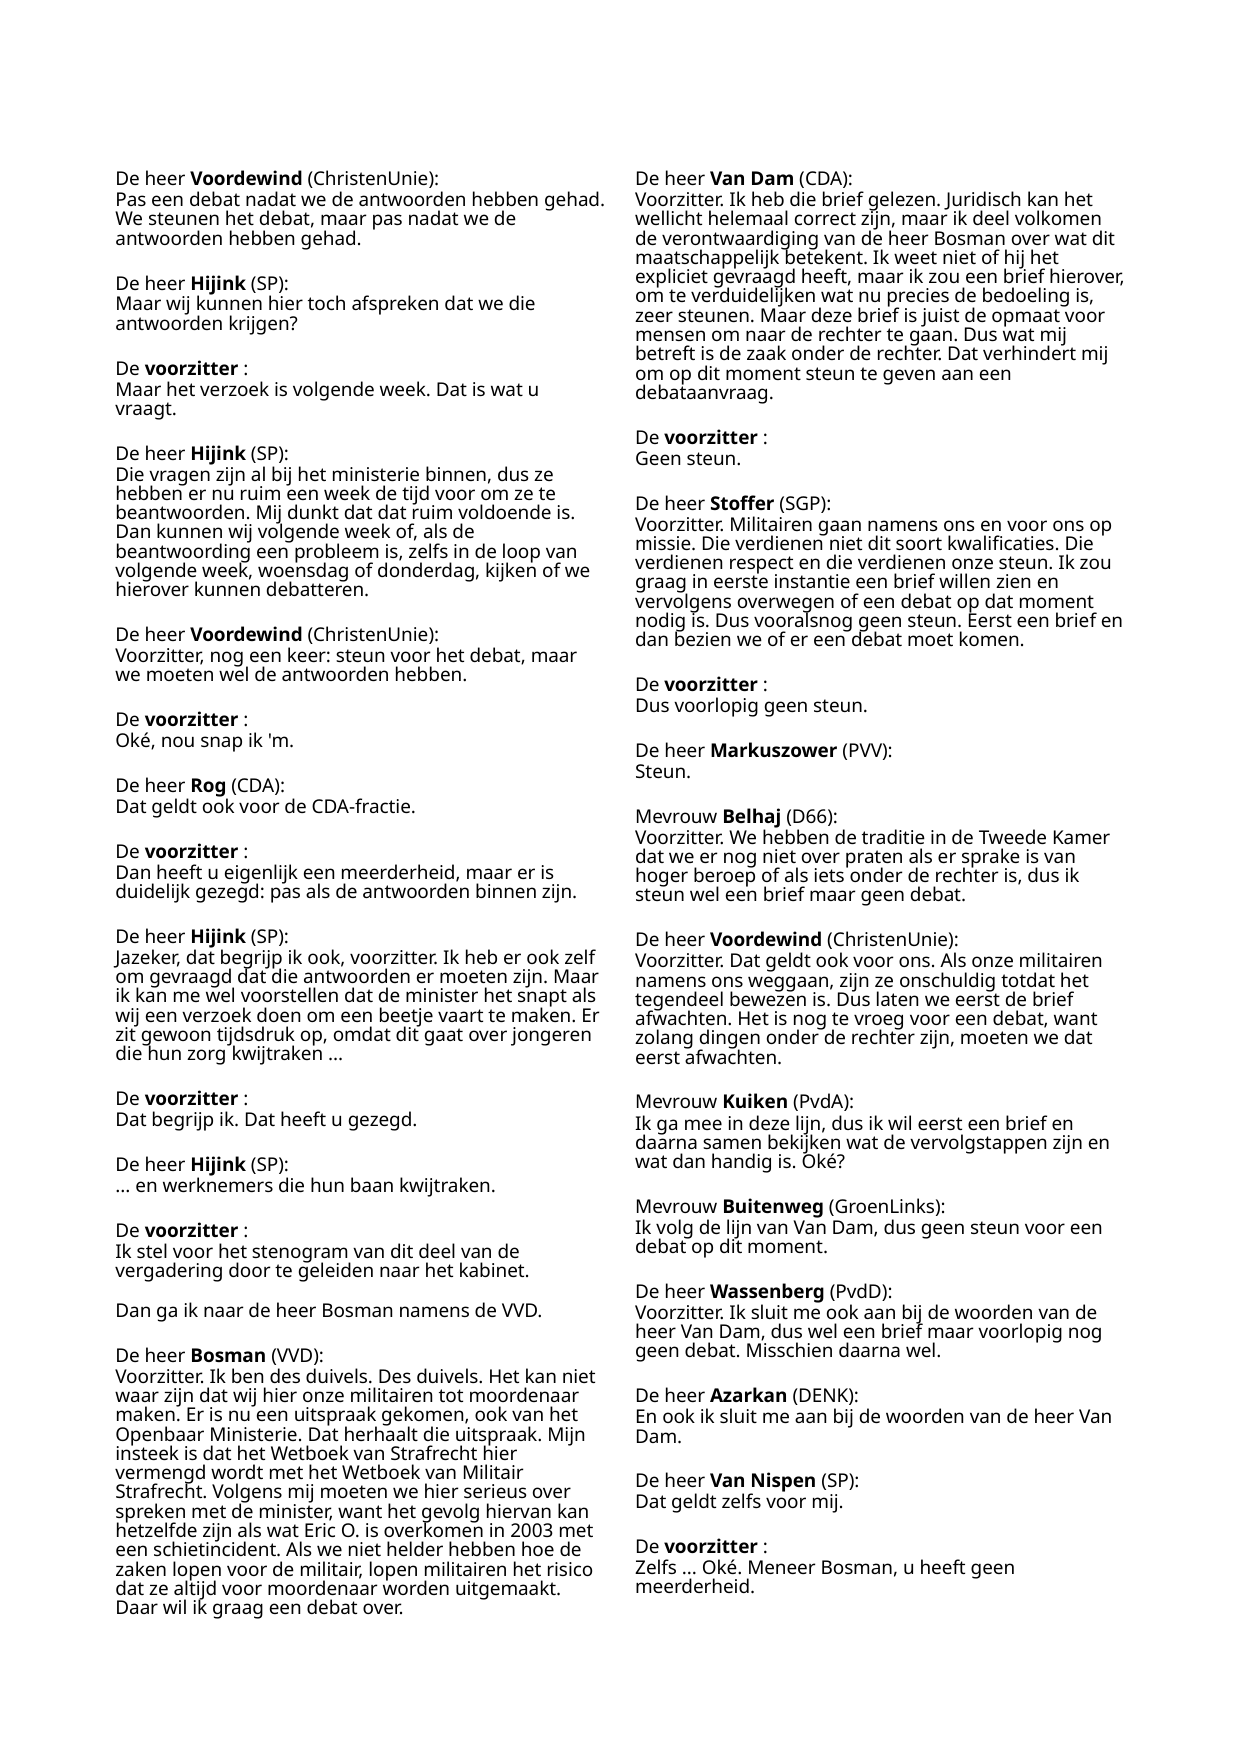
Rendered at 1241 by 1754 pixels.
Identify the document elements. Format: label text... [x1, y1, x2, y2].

text Mevrouw Buitenweg (GroenLinks): [635, 1193, 1125, 1219]
text Pas een debat nadat we de antwoorden hebben gehad. We steunen het debat, maar pas nadat we de antwoorden hebben gehad. [115, 191, 605, 249]
text Voorzitter. Ik heb die brief gelezen. Juridisch kan het wellicht helemaal correct zijn, maar ik deel volkomen de verontwaardiging van de heer Bosman over wat dit maatschappelijk betekent. Ik weet niet of hij het expliciet gevraagd heeft, maar ik zou een brief hierover, om te verduidelijken wat nu precies de bedoeling is, zeer steunen. Maar deze brief is juist de opmaat voor mensen om naar de rechter te gaan. Dus wat mij betreft is de zaak onder de rechter. Dat verhindert mij om op dit moment steun te geven aan een debataanvraag. [635, 191, 1125, 403]
text De voorzitter : [635, 671, 1125, 697]
text En ook ik sluit me aan bij de woorden van de heer Van Dam. [635, 1408, 1125, 1447]
text Voorzitter. Dat geldt ook voor ons. Als onze militairen namens ons weggaan, zijn ze onschuldig totdat het tegendeel bewezen is. Dus laten we eerst de brief afwachten. Het is nog te vroeg voor een debat, want zolang dingen onder de rechter zijn, moeten we dat eerst afwachten. [635, 952, 1125, 1068]
text De heer Hijink (SP): [115, 270, 605, 295]
text De voorzitter : [635, 424, 1125, 450]
text De heer Rog (CDA): [115, 772, 605, 798]
text Zelfs ... Oké. Meneer Bosman, u heeft geen meerderheid. [635, 1559, 1125, 1598]
text Ik stel voor het stenogram van dit deel van de vergadering door te geleiden naar het kabinet. [115, 1243, 605, 1281]
text Dan ga ik naar de heer Bosman namens de VVD. [115, 1302, 605, 1321]
text Jazeker, dat begrijp ik ook, voorzitter. Ik heb er ook zelf om gevraagd dat die antwoorden er moeten zijn. Maar ik kan me wel voorstellen dat de minister het snapt als wij een verzoek doen om een beetje vaart te maken. Er zit gewoon tijdsdruk op, omdat dit gaat over jongeren die hun zorg kwijtraken ... [115, 949, 605, 1064]
text De heer Azarkan (DENK): [635, 1383, 1125, 1408]
text De heer Bosman (VVD): [115, 1342, 605, 1368]
text Dat begrijp ik. Dat heeft u gezegd. [115, 1111, 605, 1130]
text De heer Hijink (SP): [115, 440, 605, 466]
text Maar wij kunnen hier toch afspreken dat we die antwoorden krijgen? [115, 295, 605, 334]
text Oké, nou snap ik 'm. [115, 732, 605, 751]
text De heer Voordewind (ChristenUnie): [115, 165, 605, 191]
text De voorzitter : [115, 1217, 605, 1243]
text De voorzitter : [115, 355, 605, 381]
text Voorzitter. Ik sluit me ook aan bij de woorden van de heer Van Dam, dus wel een brief maar voorlopig nog geen debat. Misschien daarna wel. [635, 1304, 1125, 1362]
text De heer Hijink (SP): [115, 923, 605, 949]
text Ik volg de lijn van Van Dam, dus geen steun voor een debat op dit moment. [635, 1219, 1125, 1257]
text Dus voorlopig geen steun. [635, 697, 1125, 716]
text Die vragen zijn al bij het ministerie binnen, dus ze hebben er nu ruim een week de tijd voor om ze te beantwoorden. Mij dunkt dat dat ruim voldoende is. Dan kunnen wij volgende week of, als de beantwoording een probleem is, zelfs in de loop van volgende week, woensdag of donderdag, kijken of we hierover kunnen debatteren. [115, 466, 605, 601]
text Voorzitter. Militairen gaan namens ons en voor ons op missie. Die verdienen niet dit soort kwalificaties. Die verdienen respect en die verdienen onze steun. Ik zou graag in eerste instantie een brief willen zien en vervolgens overwegen of een debat op dat moment nodig is. Dus vooralsnog geen steun. Eerst een brief en dan bezien we of er een debat moet komen. [635, 516, 1125, 650]
text De voorzitter : [115, 1085, 605, 1111]
text De voorzitter : [635, 1533, 1125, 1559]
text De heer Stoffer (SGP): [635, 490, 1125, 516]
text Dan heeft u eigenlijk een meerderheid, maar er is duidelijk gezegd: pas als de antwoorden binnen zijn. [115, 864, 605, 902]
text De heer Voordewind (ChristenUnie): [635, 927, 1125, 952]
text Dat geldt zelfs voor mij. [635, 1493, 1125, 1513]
text De heer Van Dam (CDA): [635, 165, 1125, 191]
text De heer Van Nispen (SP): [635, 1468, 1125, 1493]
text Geen steun. [635, 450, 1125, 469]
text De heer Markuszower (PVV): [635, 737, 1125, 763]
text De voorzitter : [115, 838, 605, 864]
text De heer Hijink (SP): [115, 1151, 605, 1177]
text Voorzitter. Ik ben des duivels. Des duivels. Het kan niet waar zijn dat wij hier onze militairen tot moordenaar maken. Er is nu een uitspraak gekomen, ook van het Openbaar Ministerie. Dat herhaalt die uitspraak. Mijn insteek is dat het Wetboek van Strafrecht hier vermengd wordt met het Wetboek van Militair Strafrecht. Volgens mij moeten we hier serieus over spreken met de minister, want het gevolg hiervan kan hetzelfde zijn als wat Eric O. is overkomen in 2003 met een schietincident. Als we niet helder hebben hoe de zaken lopen voor de militair, lopen militairen het risico dat ze altijd voor moordenaar worden uitgemaakt. Daar wil ik graag een debat over. [115, 1368, 605, 1618]
text Ik ga mee in deze lijn, dus ik wil eerst een brief en daarna samen bekijken wat de vervolgstappen zijn en wat dan handig is. Oké? [635, 1114, 1125, 1172]
text Mevrouw Kuiken (PvdA): [635, 1089, 1125, 1114]
text Voorzitter. We hebben de traditie in de Tweede Kamer dat we er nog niet over praten als er sprake is van hoger beroep of als iets onder de rechter is, dus ik steun wel een brief maar geen debat. [635, 829, 1125, 906]
text Dat geldt ook voor de CDA-fractie. [115, 798, 605, 817]
text Maar het verzoek is volgende week. Dat is wat u vraagt. [115, 381, 605, 419]
text De heer Voordewind (ChristenUnie): [115, 621, 605, 647]
text Mevrouw Belhaj (D66): [635, 803, 1125, 829]
text ... en werknemers die hun baan kwijtraken. [115, 1177, 605, 1196]
text Voorzitter, nog een keer: steun voor het debat, maar we moeten wel de antwoorden hebben. [115, 647, 605, 686]
text De voorzitter : [115, 706, 605, 732]
text Steun. [635, 763, 1125, 782]
text De heer Wassenberg (PvdD): [635, 1278, 1125, 1304]
